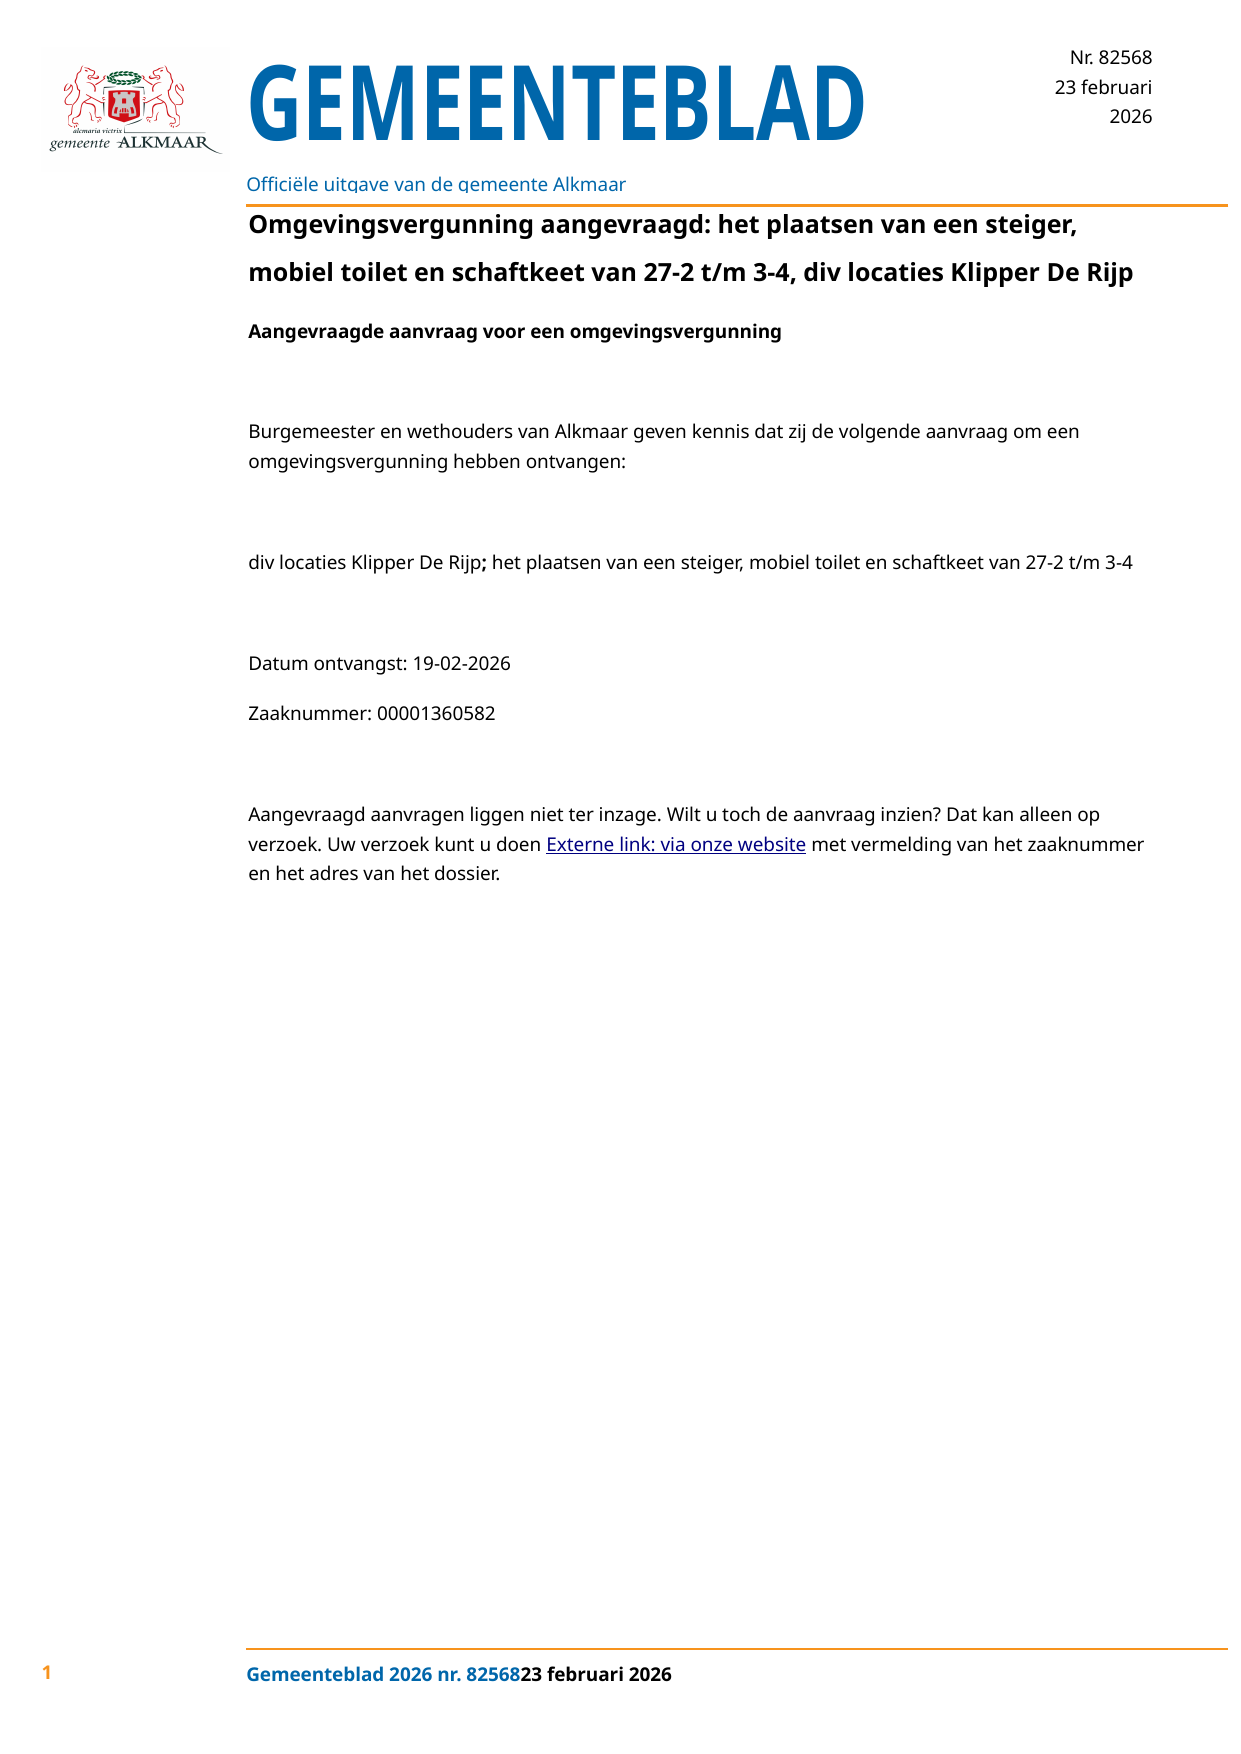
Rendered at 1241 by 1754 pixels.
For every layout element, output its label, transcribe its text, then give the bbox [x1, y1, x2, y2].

text Omgevingsvergunning aangevraagd: het plaatsen van een steiger, mobiel toilet en schaftkeet van 27-2 t/m 3-4, div locaties Klipper De Rijp [248, 207, 1152, 288]
picture [41, 47, 231, 172]
text Aangevraagd aanvragen liggen niet ter inzage. Wilt u toch de aanvraag inzien? Dat kan alleen op verzoek. Uw verzoek kunt u doen Externe link: via onze website met vermelding van het zaaknummer en het adres van het dossier. [248, 801, 1152, 886]
text Zaaknummer: 00001360582 [248, 700, 1152, 726]
text div locaties Klipper De Rijp; het plaatsen van een steiger, mobiel toilet en schaftkeet van 27-2 t/m 3-4 [248, 549, 1152, 575]
text Aangevraagde aanvraag voor een omgevingsvergunning [248, 318, 1152, 344]
text Burgemeester en wethouders van Alkmaar geven kennis dat zij de volgende aanvraag om een omgevingsvergunning hebben ontvangen: [248, 419, 1152, 474]
text Datum ontvangst: 19-02-2026 [248, 650, 1152, 676]
